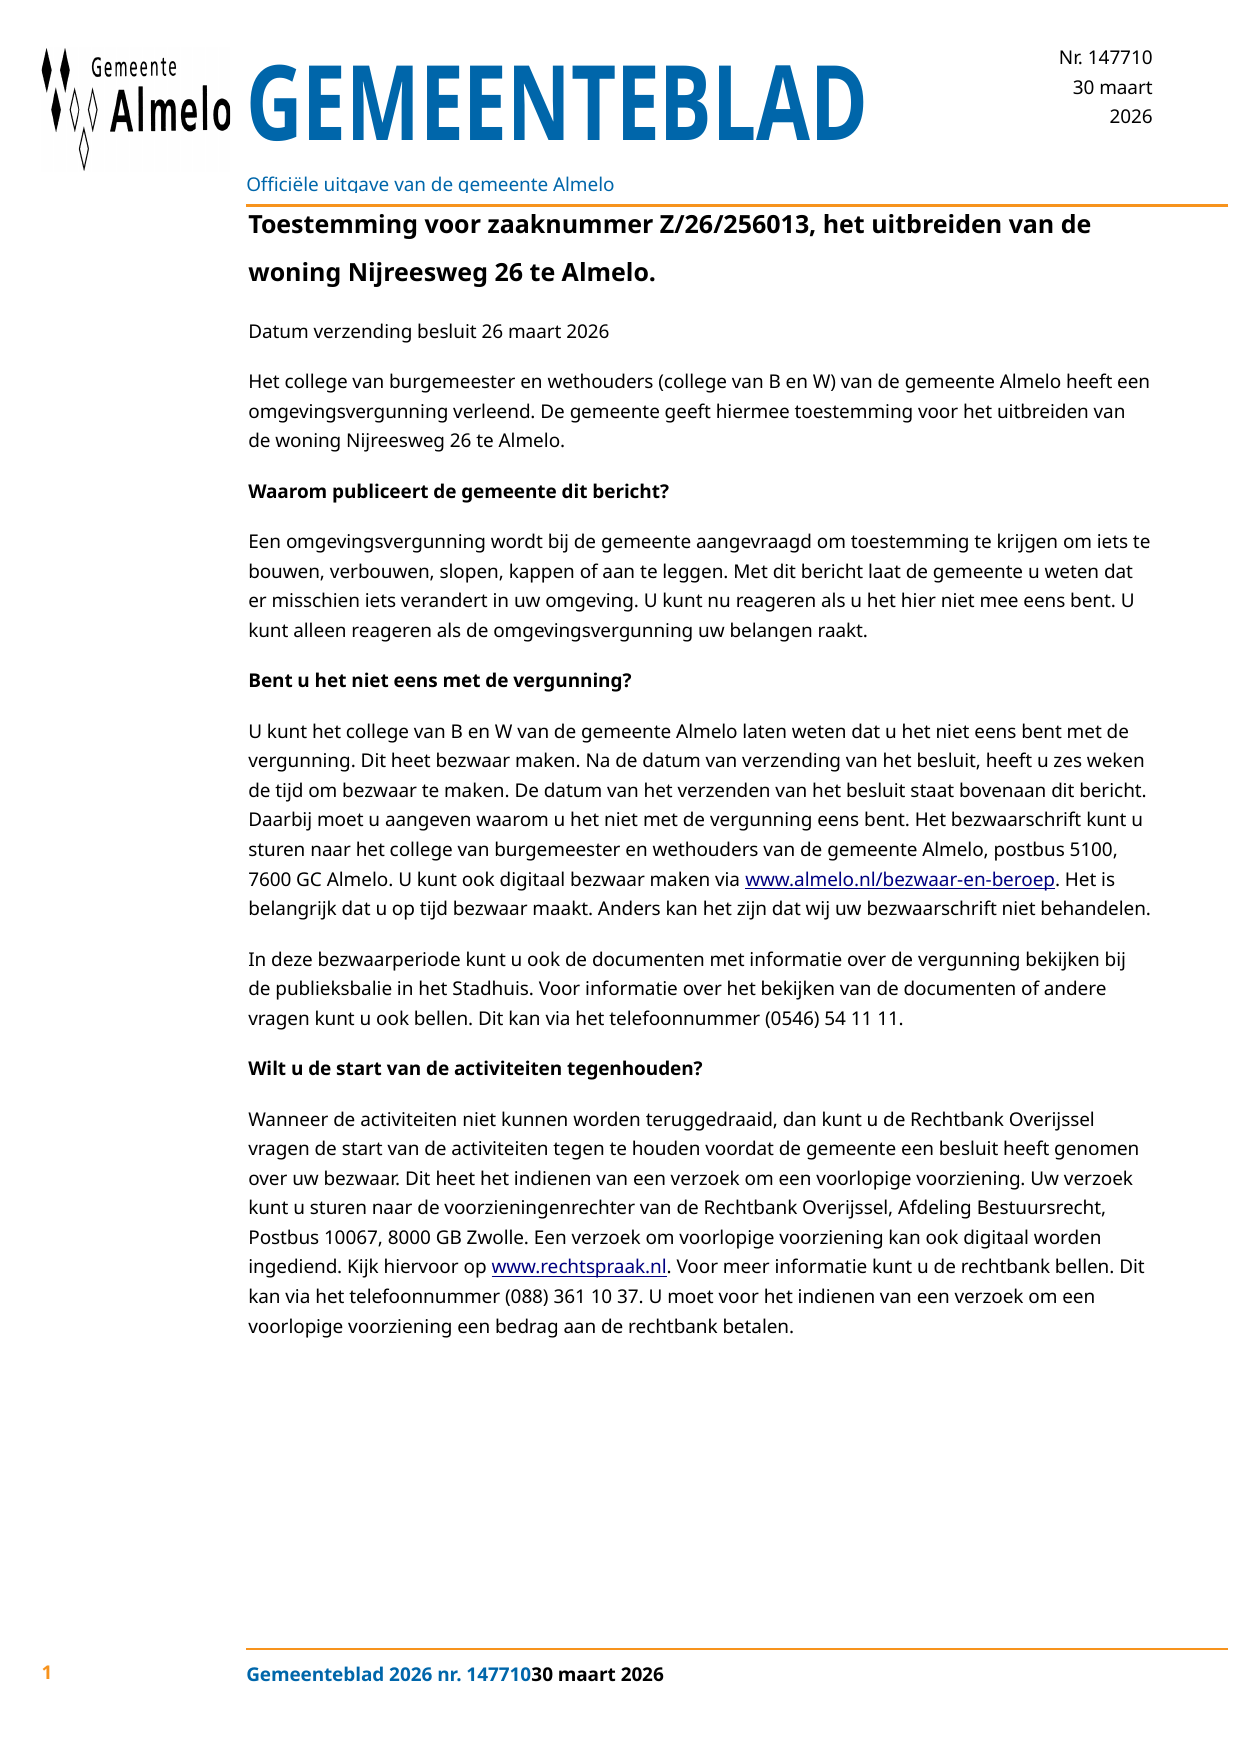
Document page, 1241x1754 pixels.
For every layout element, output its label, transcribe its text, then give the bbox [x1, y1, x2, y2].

text Het college van burgemeester en wethouders (college van B en W) van de gemeente Almelo heeft een omgevingsvergunning verleend. De gemeente geeft hiermee toestemming voor het uitbreiden van de woning Nijreesweg 26 te Almelo. [248, 368, 1152, 453]
text Bent u het niet eens met de vergunning? [248, 667, 1152, 693]
text In deze bezwaarperiode kunt u ook de documenten met informatie over de vergunning bekijken bij de publieksbalie in het Stadhuis. Voor informatie over het bekijken van de documenten of andere vragen kunt u ook bellen. Dit kan via het telefoonnummer (0546) 54 11 11. [248, 946, 1152, 1031]
text U kunt het college van B en W van de gemeente Almelo laten weten dat u het niet eens bent met de vergunning. Dit heet bezwaar maken. Na de datum van verzending van het besluit, heeft u zes weken de tijd om bezwaar te maken. De datum van het verzenden van het besluit staat bovenaan dit bericht. Daarbij moet u aangeven waarom u het niet met de vergunning eens bent. Het bezwaarschrift kunt u sturen naar het college van burgemeester en wethouders van de gemeente Almelo, postbus 5100, 7600 GC Almelo. U kunt ook digitaal bezwaar maken via www.almelo.nl/bezwaar-en-beroep. Het is belangrijk dat u op tijd bezwaar maakt. Anders kan het zijn dat wij uw bezwaarschrift niet behandelen. [248, 718, 1152, 921]
text Een omgevingsvergunning wordt bij de gemeente aangevraagd om toestemming te krijgen om iets te bouwen, verbouwen, slopen, kappen of aan te leggen. Met dit bericht laat de gemeente u weten dat er misschien iets verandert in uw omgeving. U kunt nu reageren als u het hier niet mee eens bent. U kunt alleen reageren als de omgevingsvergunning uw belangen raakt. [248, 528, 1152, 643]
text Toestemming voor zaaknummer Z/26/256013, het uitbreiden van de woning Nijreesweg 26 te Almelo. [248, 207, 1152, 288]
picture [41, 47, 231, 172]
text Datum verzending besluit 26 maart 2026 [248, 318, 1152, 344]
text Wanneer de activiteiten niet kunnen worden teruggedraaid, dan kunt u de Rechtbank Overijssel vragen de start van de activiteiten tegen te houden voordat de gemeente een besluit heeft genomen over uw bezwaar. Dit heet het indienen van een verzoek om een voorlopige voorziening. Uw verzoek kunt u sturen naar de voorzieningenrechter van de Rechtbank Overijssel, Afdeling Bestuursrecht, Postbus 10067, 8000 GB Zwolle. Een verzoek om voorlopige voorziening kan ook digitaal worden ingediend. Kijk hiervoor op www.rechtspraak.nl. Voor meer informatie kunt u de rechtbank bellen. Dit kan via het telefoonnummer (088) 361 10 37. U moet voor het indienen van een verzoek om een voorlopige voorziening een bedrag aan de rechtbank betalen. [248, 1106, 1152, 1339]
text Waarom publiceert de gemeente dit bericht? [248, 478, 1152, 504]
text Wilt u de start van de activiteiten tegenhouden? [248, 1055, 1152, 1081]
